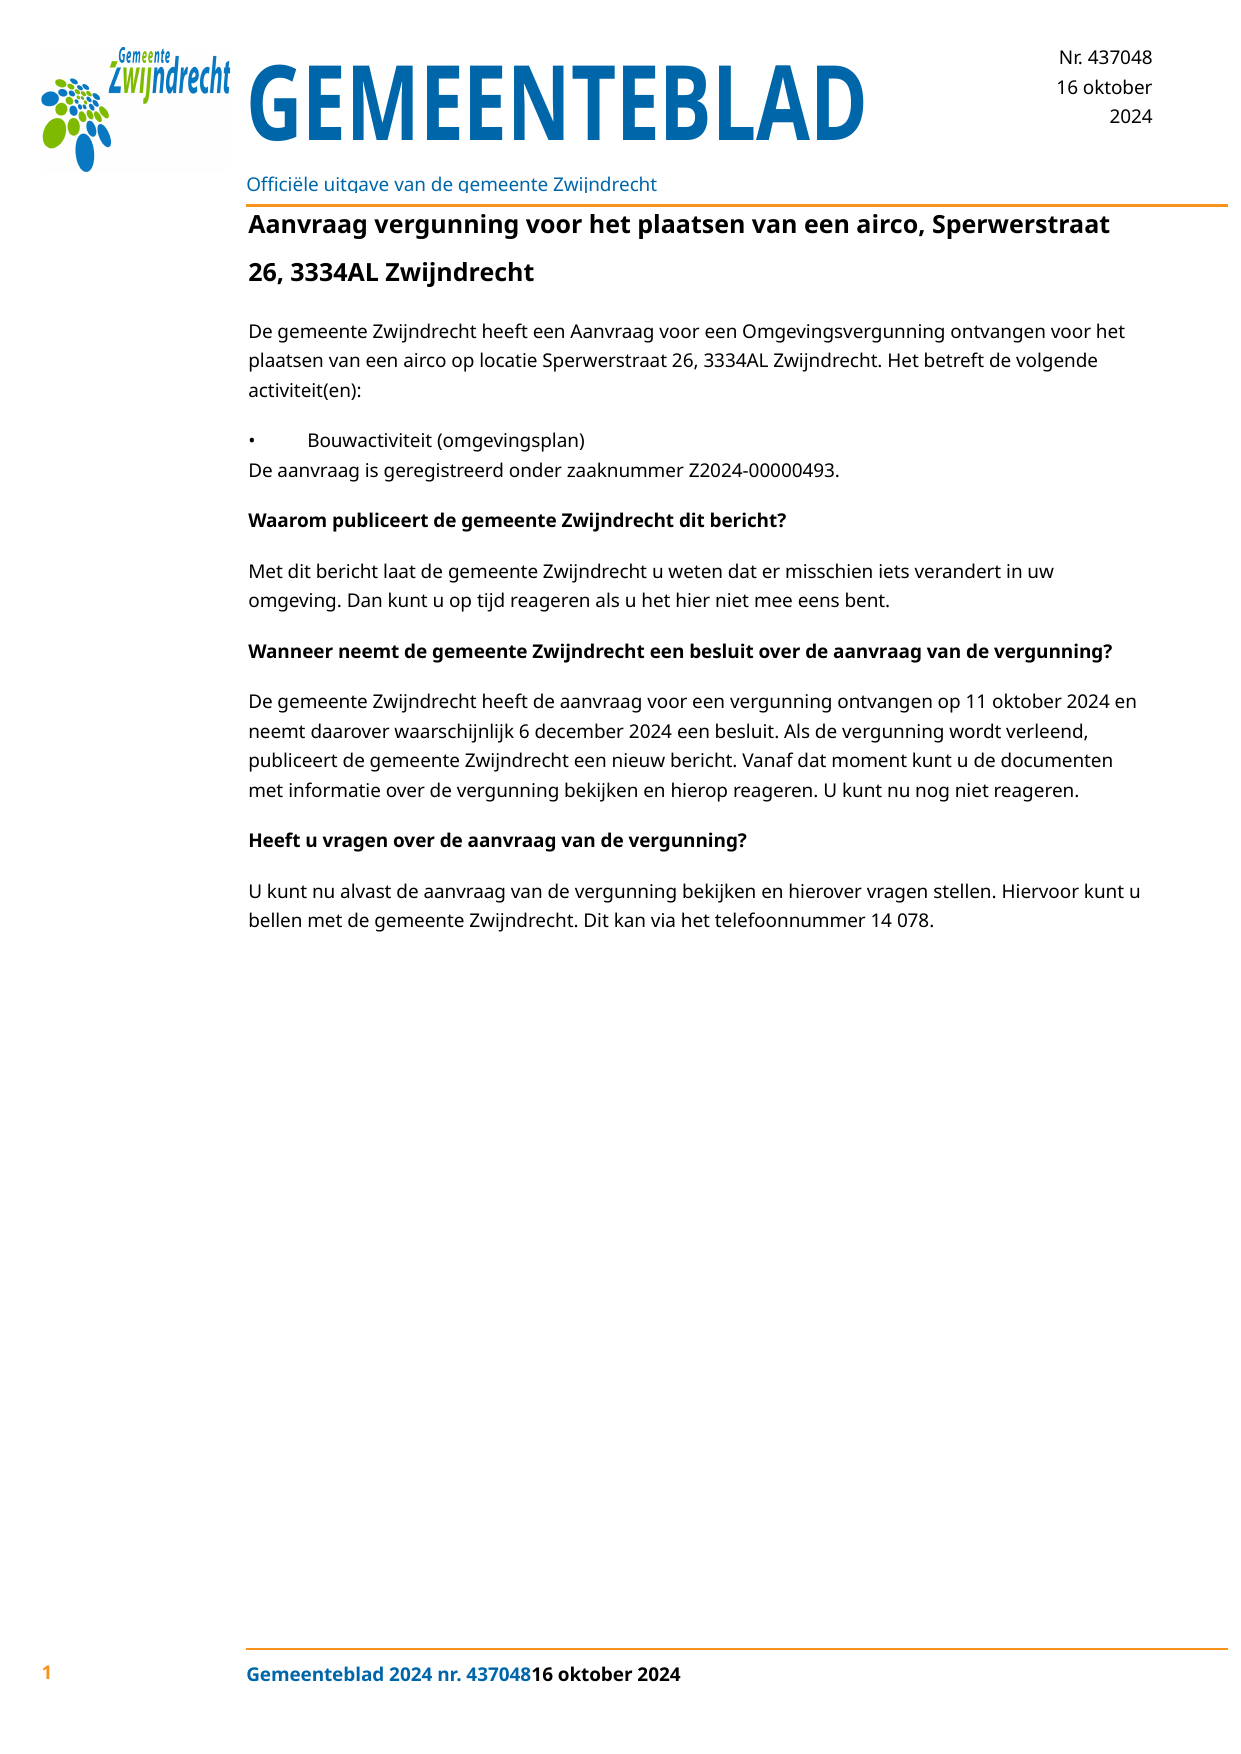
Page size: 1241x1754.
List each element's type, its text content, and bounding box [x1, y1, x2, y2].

text De gemeente Zwijndrecht heeft de aanvraag voor een vergunning ontvangen op 11 oktober 2024 en neemt daarover waarschijnlijk 6 december 2024 een besluit. Als de vergunning wordt verleend, publiceert de gemeente Zwijndrecht een nieuw bericht. Vanaf dat moment kunt u de documenten met informatie over de vergunning bekijken en hierop reageren. U kunt nu nog niet reageren. [248, 688, 1152, 803]
text Met dit bericht laat de gemeente Zwijndrecht u weten dat er misschien iets verandert in uw omgeving. Dan kunt u op tijd reageren als u het hier niet mee eens bent. [248, 558, 1152, 613]
text De aanvraag is geregistreerd onder zaaknummer Z2024-00000493. [248, 457, 1152, 483]
list Bouwactiviteit (omgevingsplan) [248, 427, 1152, 453]
text U kunt nu alvast de aanvraag van de vergunning bekijken en hierover vragen stellen. Hiervoor kunt u bellen met de gemeente Zwijndrecht. Dit kan via het telefoonnummer 14 078. [248, 878, 1152, 933]
picture [41, 47, 231, 172]
text Heeft u vragen over de aanvraag van de vergunning? [248, 827, 1152, 853]
text Aanvraag vergunning voor het plaatsen van een airco, Sperwerstraat 26, 3334AL Zwijndrecht [248, 207, 1152, 288]
text De gemeente Zwijndrecht heeft een Aanvraag voor een Omgevingsvergunning ontvangen voor het plaatsen van een airco op locatie Sperwerstraat 26, 3334AL Zwijndrecht. Het betreft de volgende activiteit(en): [248, 318, 1152, 403]
text Wanneer neemt de gemeente Zwijndrecht een besluit over de aanvraag van de vergunning? [248, 638, 1152, 664]
text Waarom publiceert de gemeente Zwijndrecht dit bericht? [248, 507, 1152, 533]
